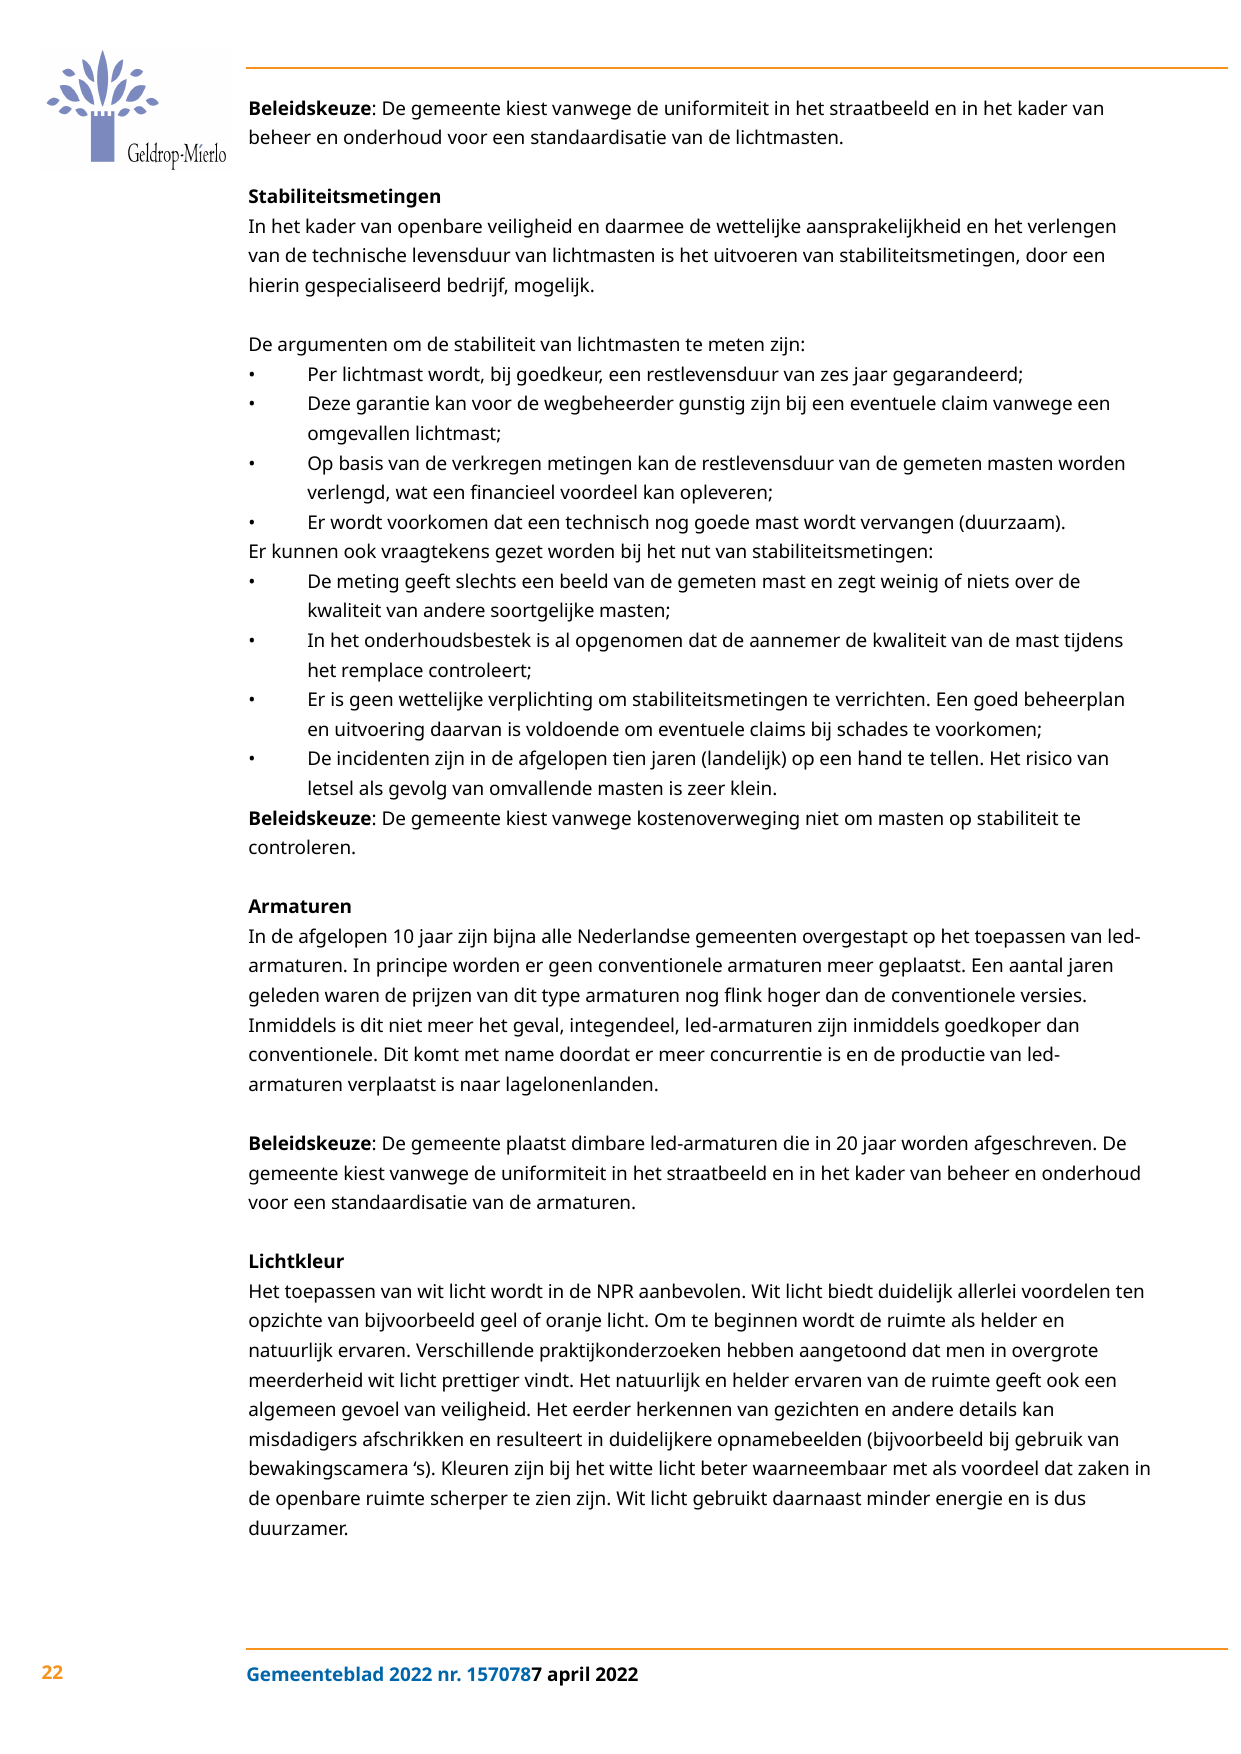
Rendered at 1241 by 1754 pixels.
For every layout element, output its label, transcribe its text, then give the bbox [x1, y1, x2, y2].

picture [41, 47, 231, 172]
list De meting geeft slechts een beeld van de gemeten mast en zegt weinig of niets over de kwaliteit van andere soortgelijke masten; [248, 568, 1152, 623]
text In de afgelopen 10 jaar zijn bijna alle Nederlandse gemeenten overgestapt op het toepassen van led-armaturen. In principe worden er geen conventionele armaturen meer geplaatst. Een aantal jaren geleden waren de prijzen van dit type armaturen nog flink hoger dan de conventionele versies. Inmiddels is dit niet meer het geval, integendeel, led-armaturen zijn inmiddels goedkoper dan conventionele. Dit komt met name doordat er meer concurrentie is en de productie van led-armaturen verplaatst is naar lagelonenlanden. [248, 923, 1152, 1097]
list Op basis van de verkregen metingen kan de restlevensduur van de gemeten masten worden verlengd, wat een financieel voordeel kan opleveren; [248, 450, 1152, 505]
text De argumenten om de stabiliteit van lichtmasten te meten zijn: [248, 331, 1152, 357]
text Armaturen [248, 893, 1152, 919]
text Er kunnen ook vraagtekens gezet worden bij het nut van stabiliteitsmetingen: [248, 538, 1152, 564]
text Beleidskeuze: De gemeente kiest vanwege kostenoverweging niet om masten op stabiliteit te controleren. [248, 805, 1152, 860]
list In het onderhoudsbestek is al opgenomen dat de aannemer de kwaliteit van de mast tijdens het remplace controleert; [248, 627, 1152, 683]
list Er wordt voorkomen dat een technisch nog goede mast wordt vervangen (duurzaam). [248, 509, 1152, 535]
text Het toepassen van wit licht wordt in de NPR aanbevolen. Wit licht biedt duidelijk allerlei voordelen ten opzichte van bijvoorbeeld geel of oranje licht. Om te beginnen wordt de ruimte als helder en natuurlijk ervaren. Verschillende praktijkonderzoeken hebben aangetoond dat men in overgrote meerderheid wit licht prettiger vindt. Het natuurlijk en helder ervaren van de ruimte geeft ook een algemeen gevoel van veiligheid. Het eerder herkennen van gezichten en andere details kan misdadigers afschrikken en resulteert in duidelijkere opnamebeelden (bijvoorbeeld bij gebruik van bewakingscamera ‘s). Kleuren zijn bij het witte licht beter waarneembaar met als voordeel dat zaken in de openbare ruimte scherper te zien zijn. Wit licht gebruikt daarnaast minder energie en is dus duurzamer. [248, 1278, 1152, 1541]
text Beleidskeuze: De gemeente plaatst dimbare led-armaturen die in 20 jaar worden afgeschreven. De gemeente kiest vanwege de uniformiteit in het straatbeeld en in het kader van beheer en onderhoud voor een standaardisatie van de armaturen. [248, 1130, 1152, 1215]
list Per lichtmast wordt, bij goedkeur, een restlevensduur van zes jaar gegarandeerd; [248, 361, 1152, 387]
list Deze garantie kan voor de wegbeheerder gunstig zijn bij een eventuele claim vanwege een omgevallen lichtmast; [248, 391, 1152, 446]
list De incidenten zijn in de afgelopen tien jaren (landelijk) op een hand te tellen. Het risico van letsel als gevolg van omvallende masten is zeer klein. [248, 746, 1152, 801]
text Lichtkleur [248, 1248, 1152, 1274]
text Beleidskeuze: De gemeente kiest vanwege de uniformiteit in het straatbeeld en in het kader van beheer en onderhoud voor een standaardisatie van de lichtmasten. [248, 95, 1152, 150]
list Er is geen wettelijke verplichting om stabiliteitsmetingen te verrichten. Een goed beheerplan en uitvoering daarvan is voldoende om eventuele claims bij schades te voorkomen; [248, 686, 1152, 742]
text In het kader van openbare veiligheid en daarmee de wettelijke aansprakelijkheid en het verlengen van de technische levensduur van lichtmasten is het uitvoeren van stabiliteitsmetingen, door een hierin gespecialiseerd bedrijf, mogelijk. [248, 213, 1152, 298]
text Stabiliteitsmetingen [248, 183, 1152, 209]
